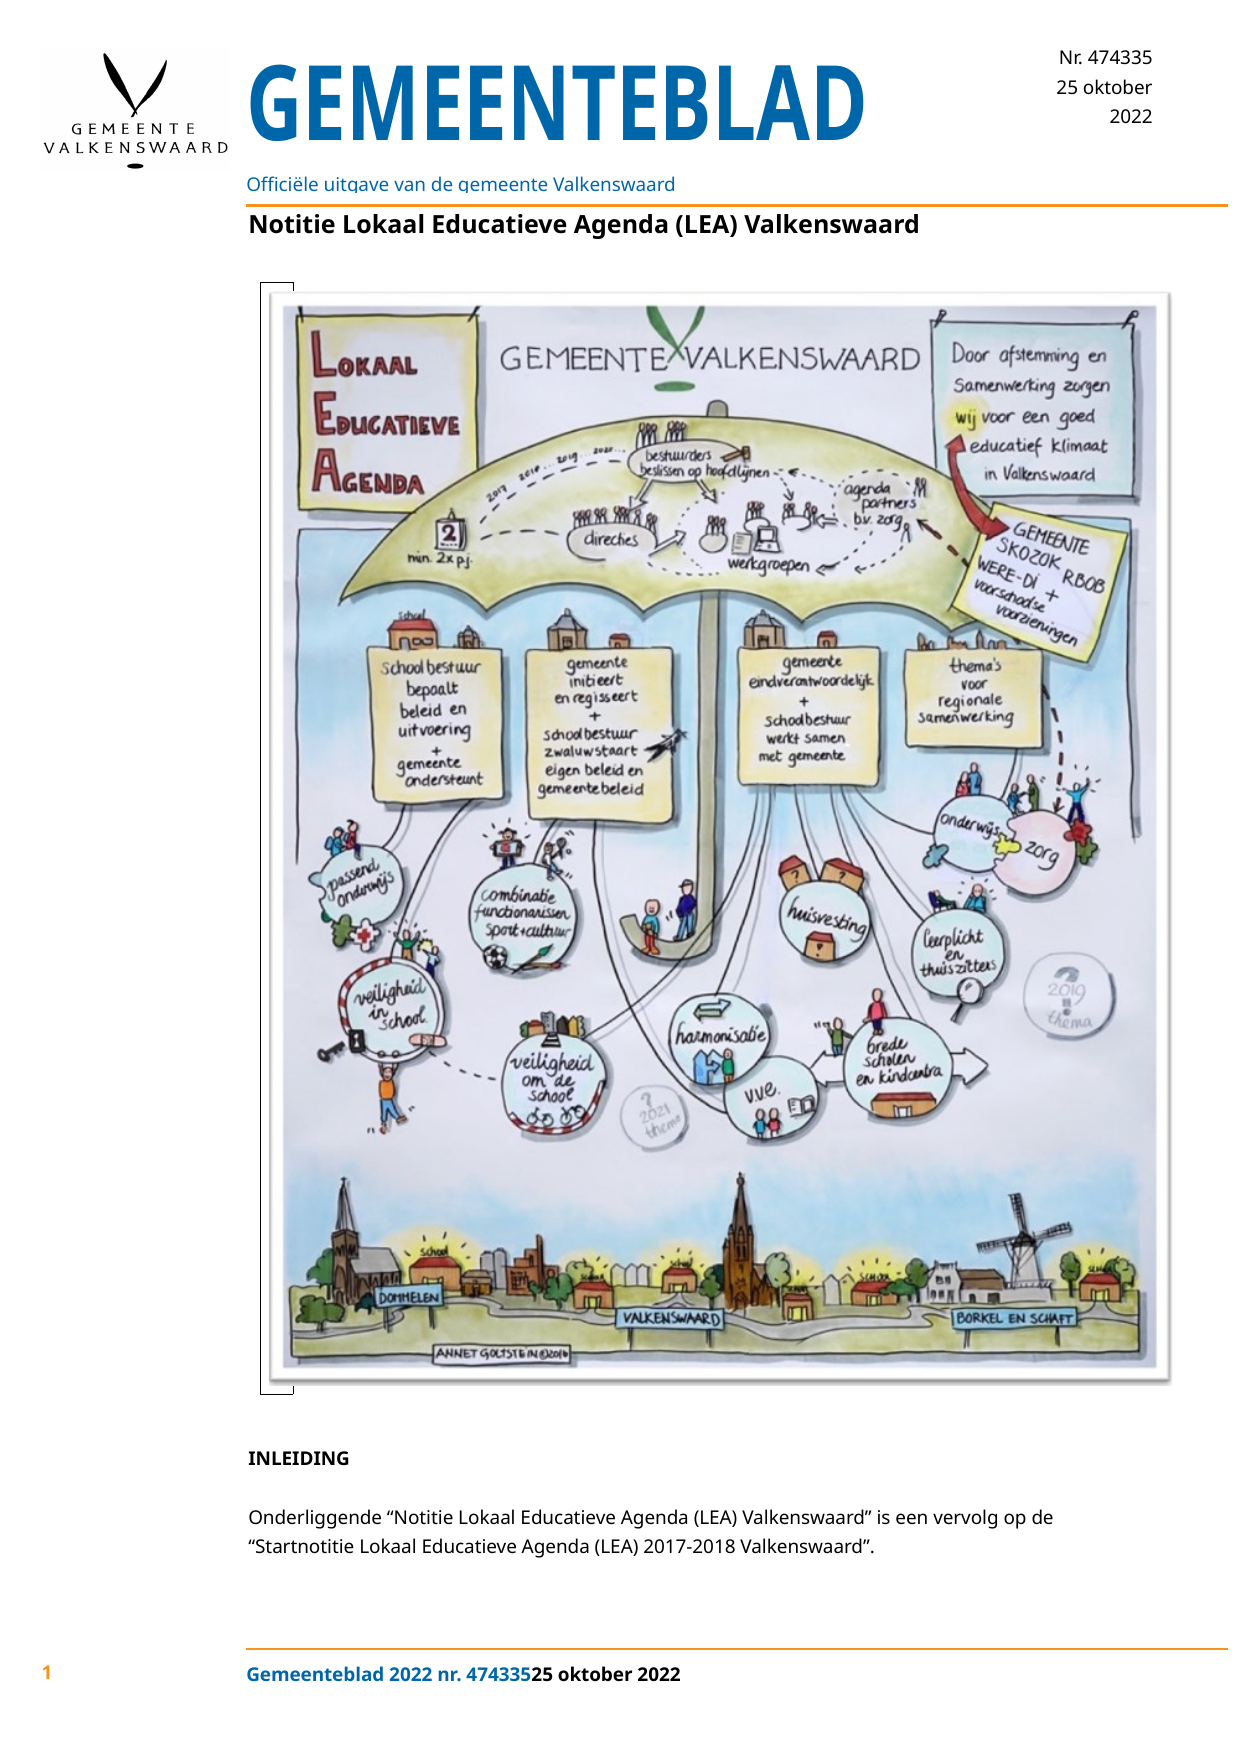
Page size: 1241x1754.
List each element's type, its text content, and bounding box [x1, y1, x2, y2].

picture [268, 291, 1173, 1386]
text Notitie Lokaal Educatieve Agenda (LEA) Valkenswaard [248, 207, 1152, 241]
picture [41, 47, 231, 172]
text INLEIDING [248, 1445, 1152, 1471]
text Onderliggende “Notitie Lokaal Educatieve Agenda (LEA) Valkenswaard” is een vervolg op de “Startnotitie Lokaal Educatieve Agenda (LEA) 2017-2018 Valkenswaard”. [248, 1504, 1152, 1559]
